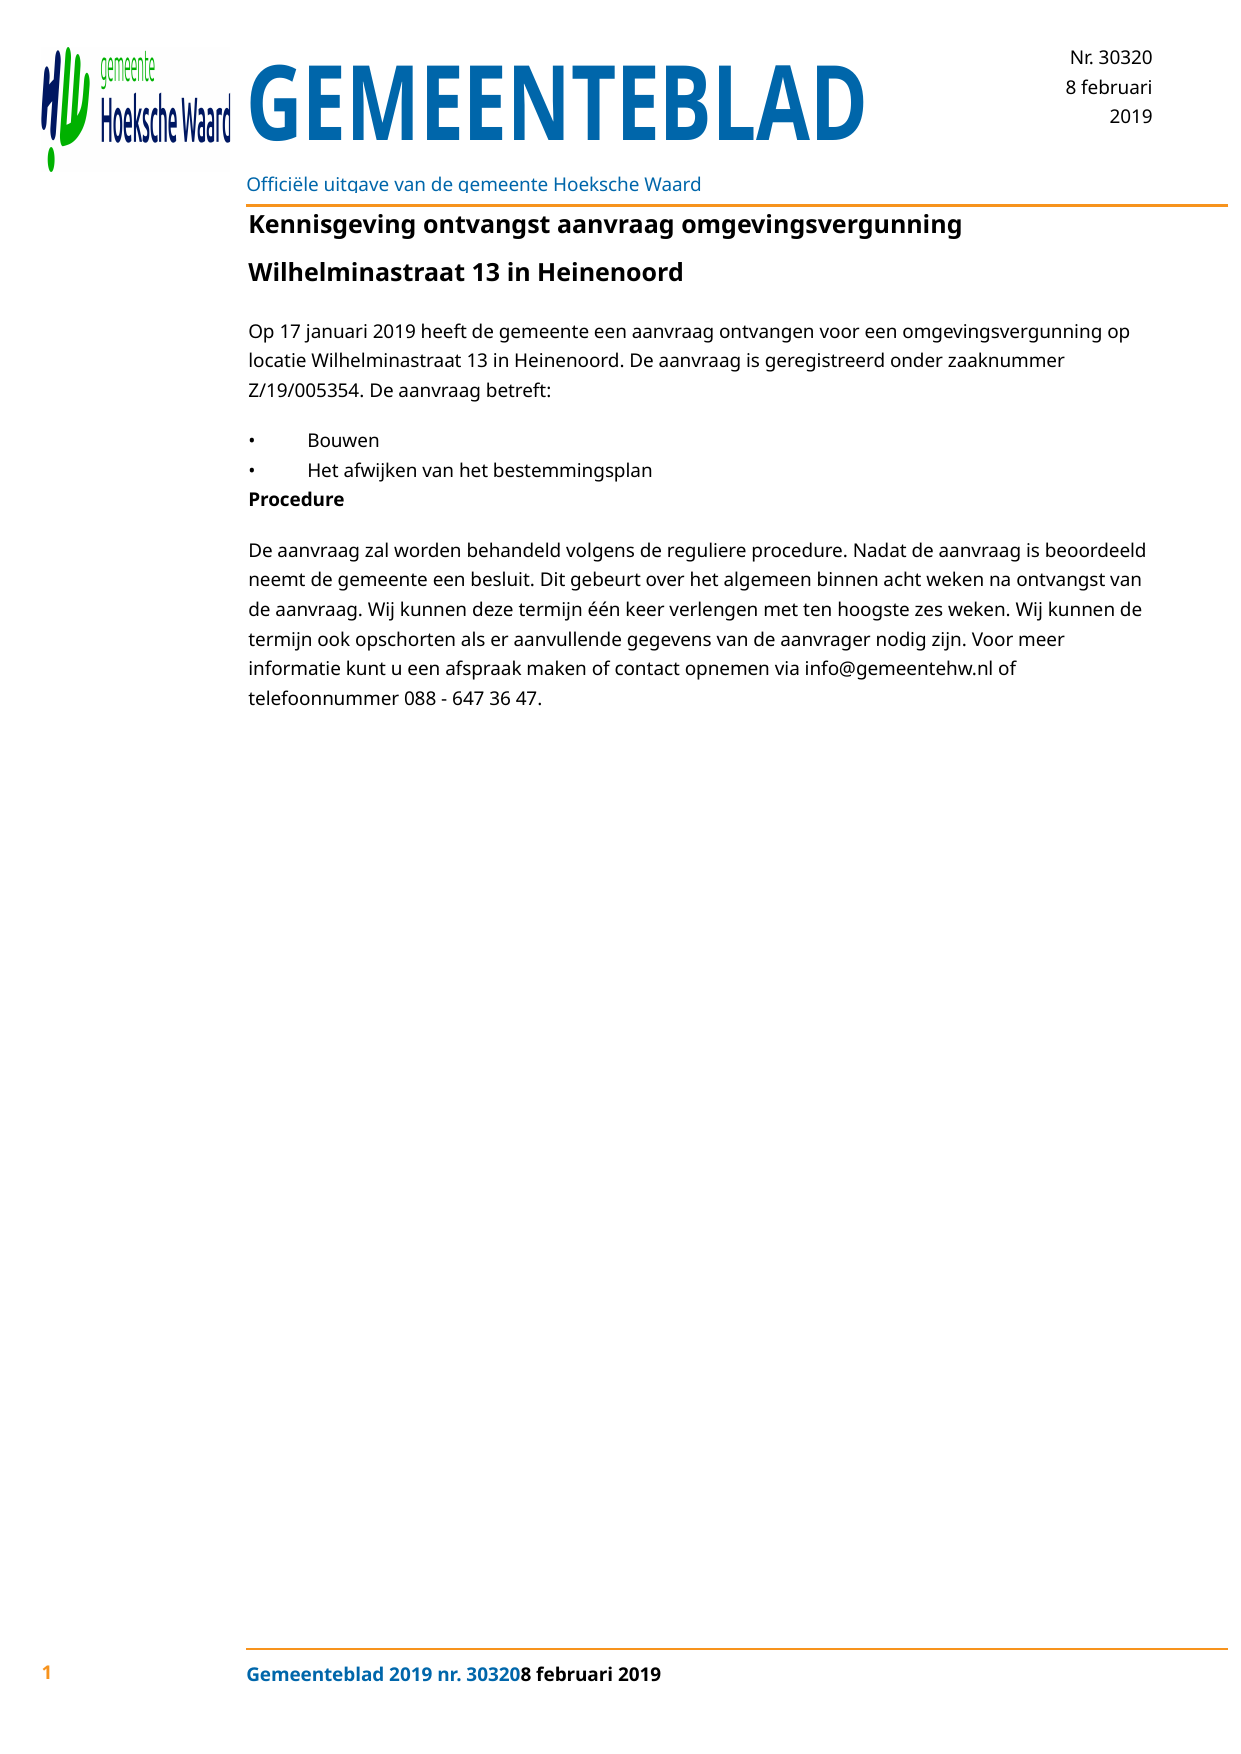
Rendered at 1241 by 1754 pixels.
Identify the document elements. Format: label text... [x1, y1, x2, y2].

list Het afwijken van het bestemmingsplan [248, 457, 1152, 483]
list Bouwen [248, 427, 1152, 453]
text De aanvraag zal worden behandeld volgens de reguliere procedure. Nadat de aanvraag is beoordeeld neemt de gemeente een besluit. Dit gebeurt over het algemeen binnen acht weken na ontvangst van de aanvraag. Wij kunnen deze termijn één keer verlengen met ten hoogste zes weken. Wij kunnen de termijn ook opschorten als er aanvullende gegevens van de aanvrager nodig zijn. Voor meer informatie kunt u een afspraak maken of contact opnemen via info@gemeentehw.nl of telefoonnummer 088 - 647 36 47. [248, 537, 1152, 711]
text Op 17 januari 2019 heeft de gemeente een aanvraag ontvangen voor een omgevingsvergunning op locatie Wilhelminastraat 13 in Heinenoord. De aanvraag is geregistreerd onder zaaknummer Z/19/005354. De aanvraag betreft: [248, 318, 1152, 403]
picture [41, 47, 231, 172]
text Kennisgeving ontvangst aanvraag omgevingsvergunning Wilhelminastraat 13 in Heinenoord [248, 207, 1152, 288]
text Procedure [248, 487, 1152, 512]
